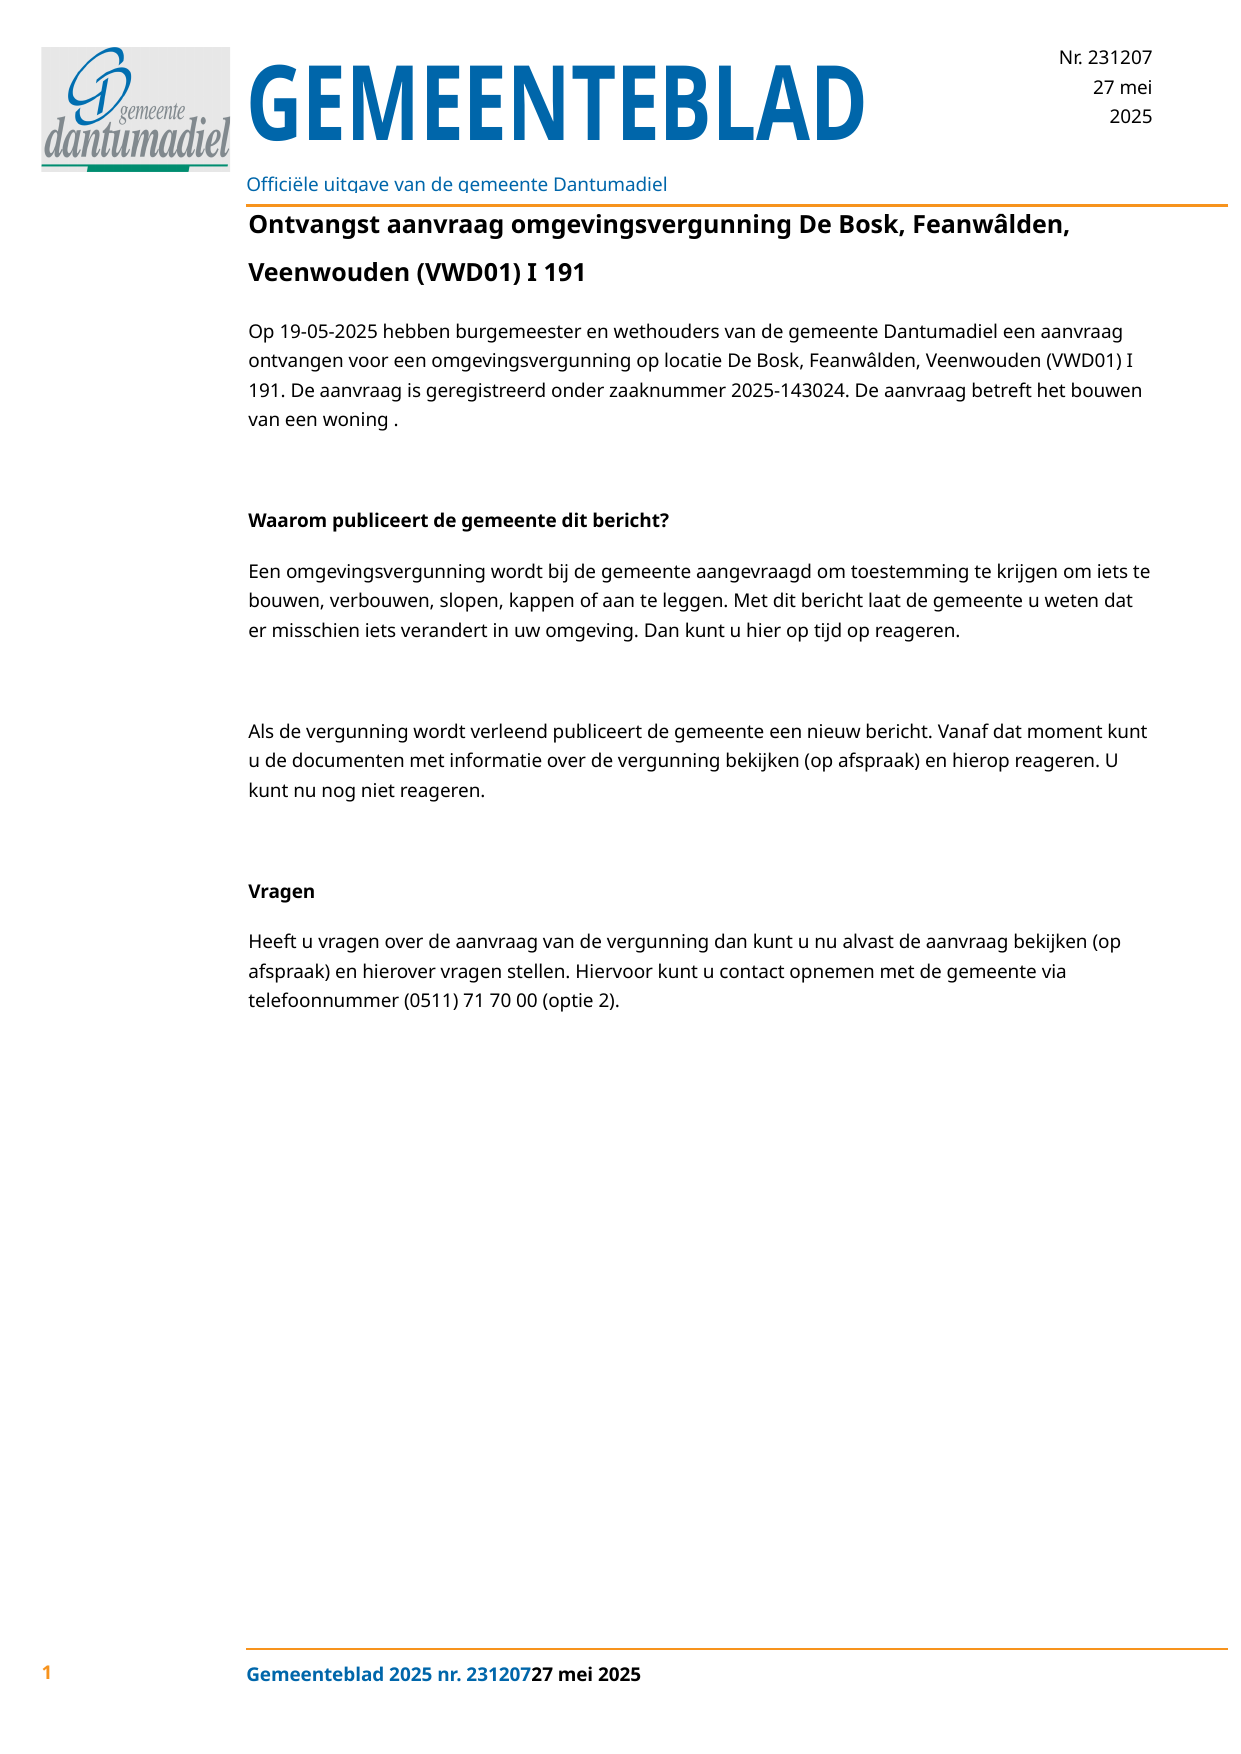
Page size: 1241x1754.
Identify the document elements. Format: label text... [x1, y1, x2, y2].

picture [41, 47, 231, 172]
text Vragen [248, 878, 1152, 904]
text Heeft u vragen over de aanvraag van de vergunning dan kunt u nu alvast de aanvraag bekijken (op afspraak) en hierover vragen stellen. Hiervoor kunt u contact opnemen met de gemeente via telefoonnummer (0511) 71 70 00 (optie 2). [248, 928, 1152, 1013]
text Een omgevingsvergunning wordt bij de gemeente aangevraagd om toestemming te krijgen om iets te bouwen, verbouwen, slopen, kappen of aan te leggen. Met dit bericht laat de gemeente u weten dat er misschien iets verandert in uw omgeving. Dan kunt u hier op tijd op reageren. [248, 558, 1152, 643]
text Waarom publiceert de gemeente dit bericht? [248, 507, 1152, 533]
text Op 19-05-2025 hebben burgemeester en wethouders van de gemeente Dantumadiel een aanvraag ontvangen voor een omgevingsvergunning op locatie De Bosk, Feanwâlden, Veenwouden (VWD01) I 191. De aanvraag is geregistreerd onder zaaknummer 2025-143024. De aanvraag betreft het bouwen van een woning . [248, 318, 1152, 432]
text Ontvangst aanvraag omgevingsvergunning De Bosk, Feanwâlden, Veenwouden (VWD01) I 191 [248, 207, 1152, 288]
text Als de vergunning wordt verleend publiceert de gemeente een nieuw bericht. Vanaf dat moment kunt u de documenten met informatie over de vergunning bekijken (op afspraak) en hierop reageren. U kunt nu nog niet reageren. [248, 718, 1152, 803]
